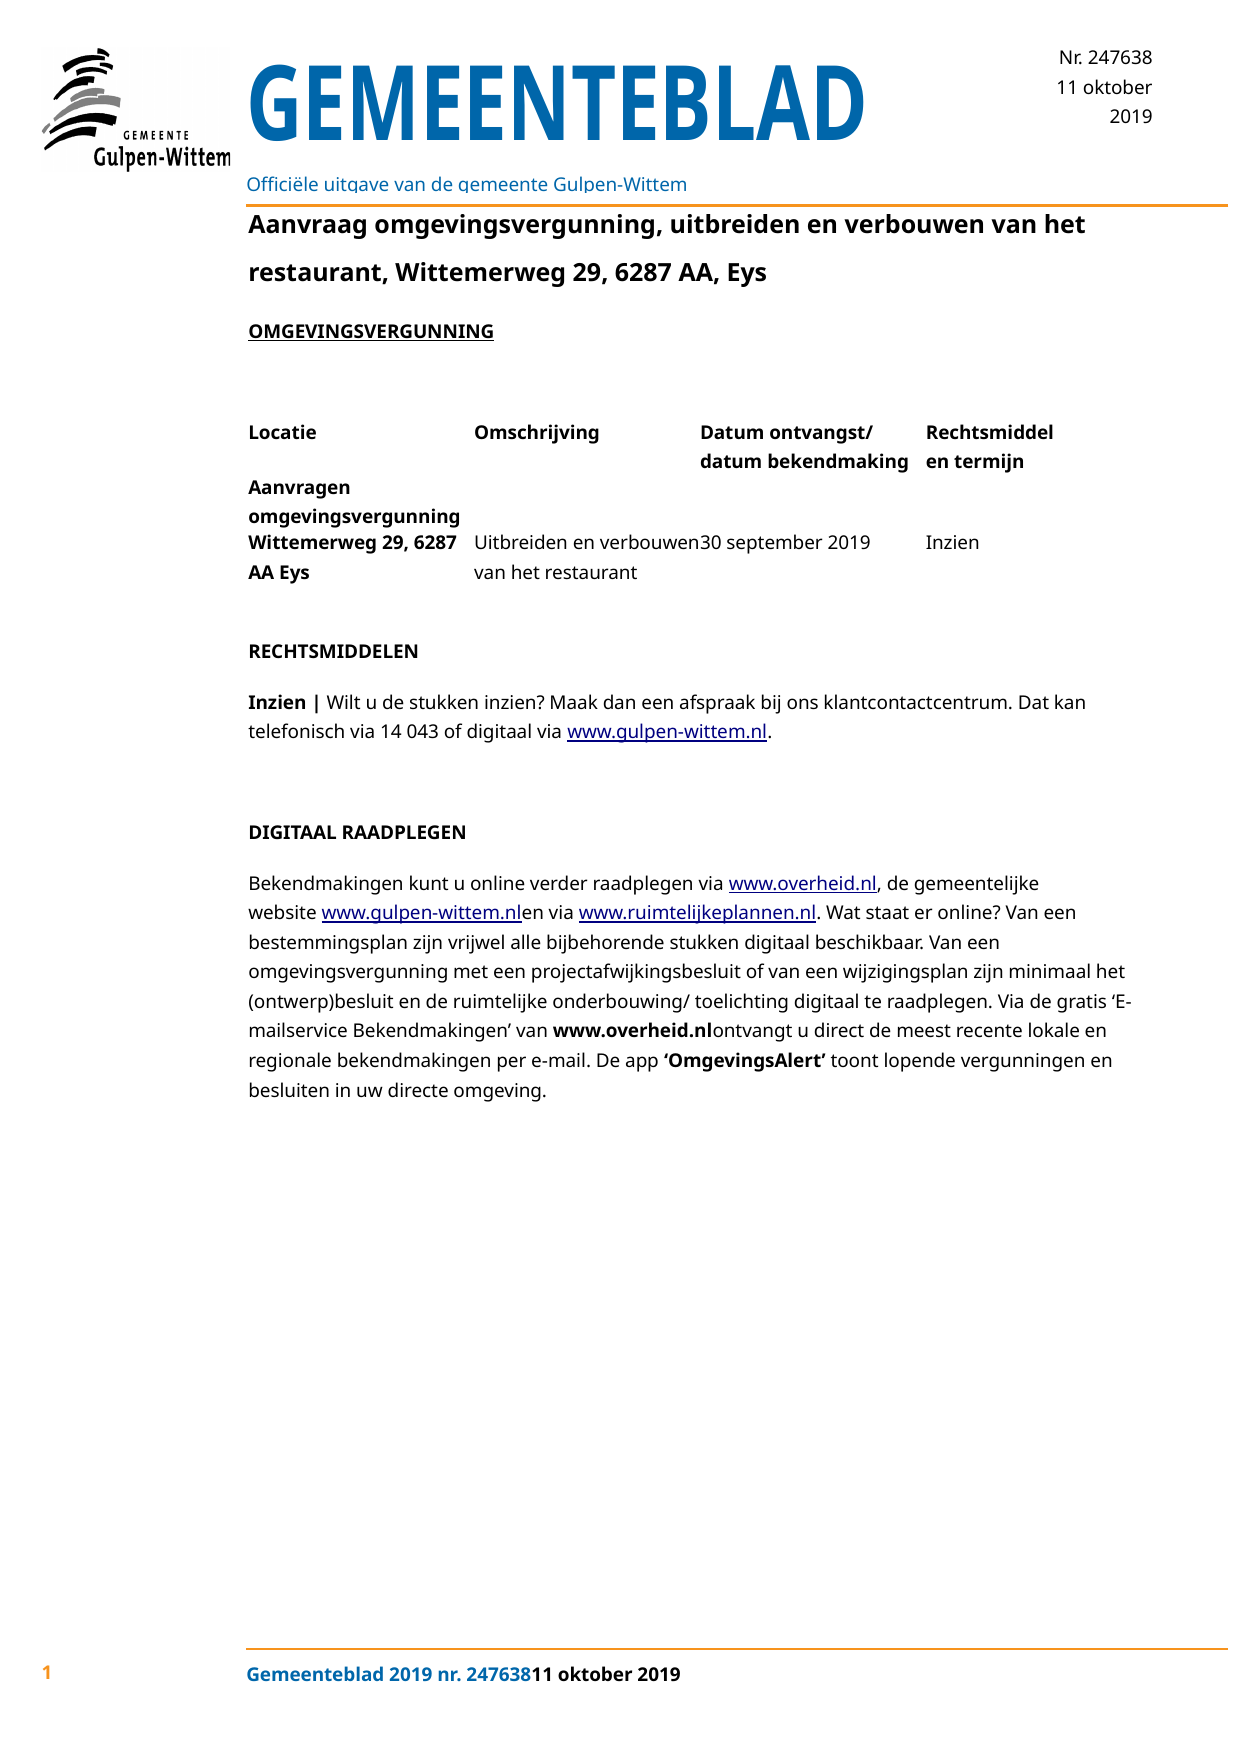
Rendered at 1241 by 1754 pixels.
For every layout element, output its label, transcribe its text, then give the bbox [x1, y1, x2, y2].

table_cell [926, 474, 1152, 529]
text DIGITAAL RAADPLEGEN [248, 819, 1152, 845]
table_cell Wittemerweg 29, 6287 AA Eys [248, 530, 474, 585]
picture [41, 47, 231, 172]
table_cell 30 september 2019 [700, 530, 926, 585]
table_cell Inzien [926, 530, 1152, 585]
text Inzien | Wilt u de stukken inzien? Maak dan een afspraak bij ons klantcontactcentrum. Dat kan telefonisch via 14 043 of digitaal via www.gulpen-wittem.nl. [248, 689, 1152, 744]
text RECHTSMIDDELEN [248, 638, 1152, 664]
table_cell Aanvragen omgevingsvergunning [248, 474, 474, 529]
table_header Omschrijving [474, 419, 700, 474]
table_header Locatie [248, 419, 474, 474]
table_cell Uitbreiden en verbouwen van het restaurant [474, 530, 700, 585]
table_cell [700, 474, 926, 529]
text Bekendmakingen kunt u online verder raadplegen via www.overheid.nl, de gemeentelijke website www.gulpen-wittem.nlen via www.ruimtelijkeplannen.nl. Wat staat er online? Van een bestemmingsplan zijn vrijwel alle bijbehorende stukken digitaal beschikbaar. Van een omgevingsvergunning met een projectafwijkingsbesluit of van een wijzigingsplan zijn minimaal het (ontwerp)besluit en de ruimtelijke onderbouwing/ toelichting digitaal te raadplegen. Via de gratis ‘E-mailservice Bekendmakingen’ van www.overheid.nlontvangt u direct de meest recente lokale en regionale bekendmakingen per e-mail. De app ‘OmgevingsAlert’ toont lopende vergunningen en besluiten in uw directe omgeving. [248, 870, 1152, 1102]
text Aanvraag omgevingsvergunning, uitbreiden en verbouwen van het restaurant, Wittemerweg 29, 6287 AA, Eys [248, 207, 1152, 288]
table_cell [474, 474, 700, 529]
table_header Datum ontvangst/ datum bekendmaking [700, 419, 926, 474]
table_header Rechtsmiddel en termijn [926, 419, 1152, 474]
text OMGEVINGSVERGUNNING [248, 318, 1152, 344]
